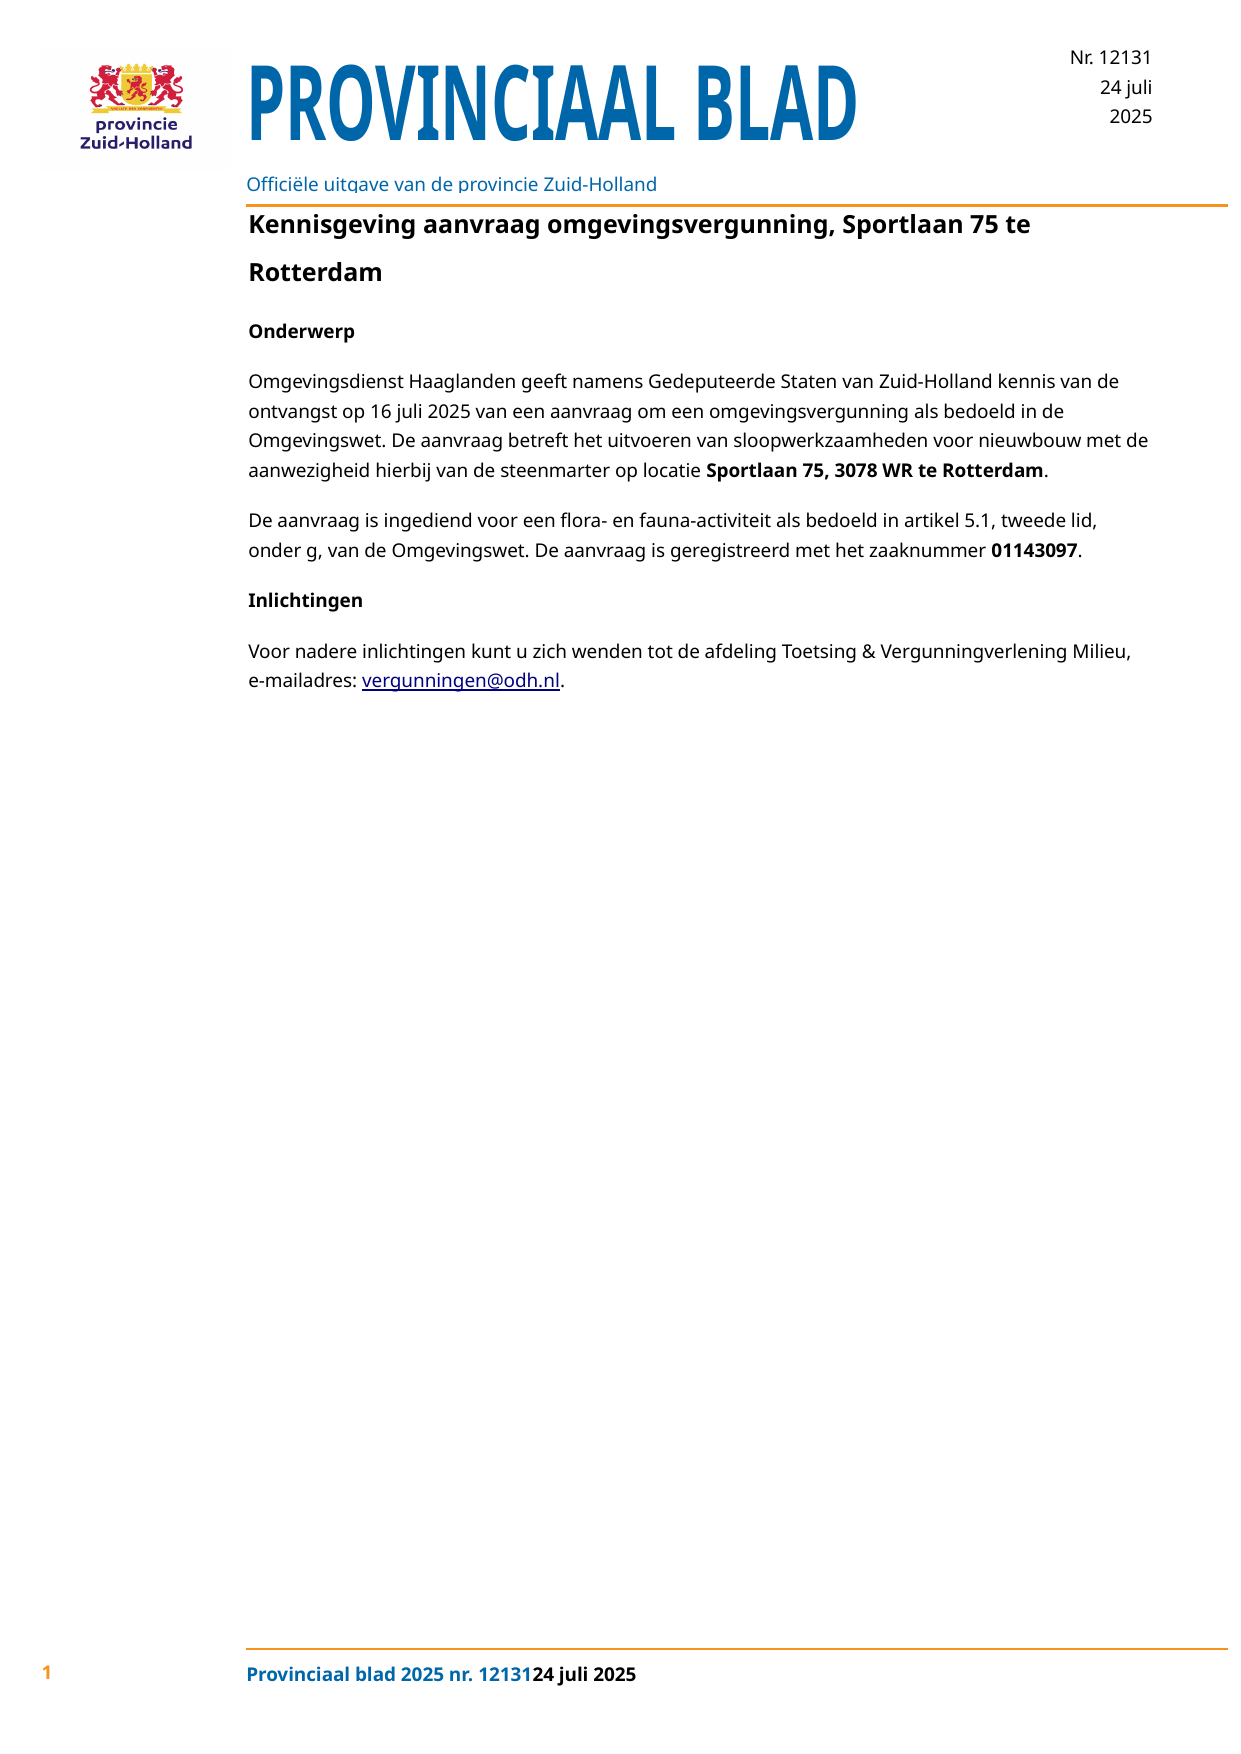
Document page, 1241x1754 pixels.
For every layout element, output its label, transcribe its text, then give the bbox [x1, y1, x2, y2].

picture [41, 47, 231, 172]
text Inlichtingen [248, 587, 1152, 613]
text Kennisgeving aanvraag omgevingsvergunning, Sportlaan 75 te Rotterdam [248, 207, 1152, 288]
text Omgevingsdienst Haaglanden geeft namens Gedeputeerde Staten van Zuid-Holland kennis van de ontvangst op 16 juli 2025 van een aanvraag om een omgevingsvergunning als bedoeld in de Omgevingswet. De aanvraag betreft het uitvoeren van sloopwerkzaamheden voor nieuwbouw met de aanwezigheid hierbij van de steenmarter op locatie Sportlaan 75, 3078 WR te Rotterdam. [248, 368, 1152, 483]
text De aanvraag is ingediend voor een flora- en fauna-activiteit als bedoeld in artikel 5.1, tweede lid, onder g, van de Omgevingswet. De aanvraag is geregistreerd met het zaaknummer 01143097. [248, 507, 1152, 563]
text Voor nadere inlichtingen kunt u zich wenden tot de afdeling Toetsing & Vergunningverlening Milieu, e-mailadres: vergunningen@odh.nl. [248, 638, 1152, 693]
text Onderwerp [248, 318, 1152, 344]
